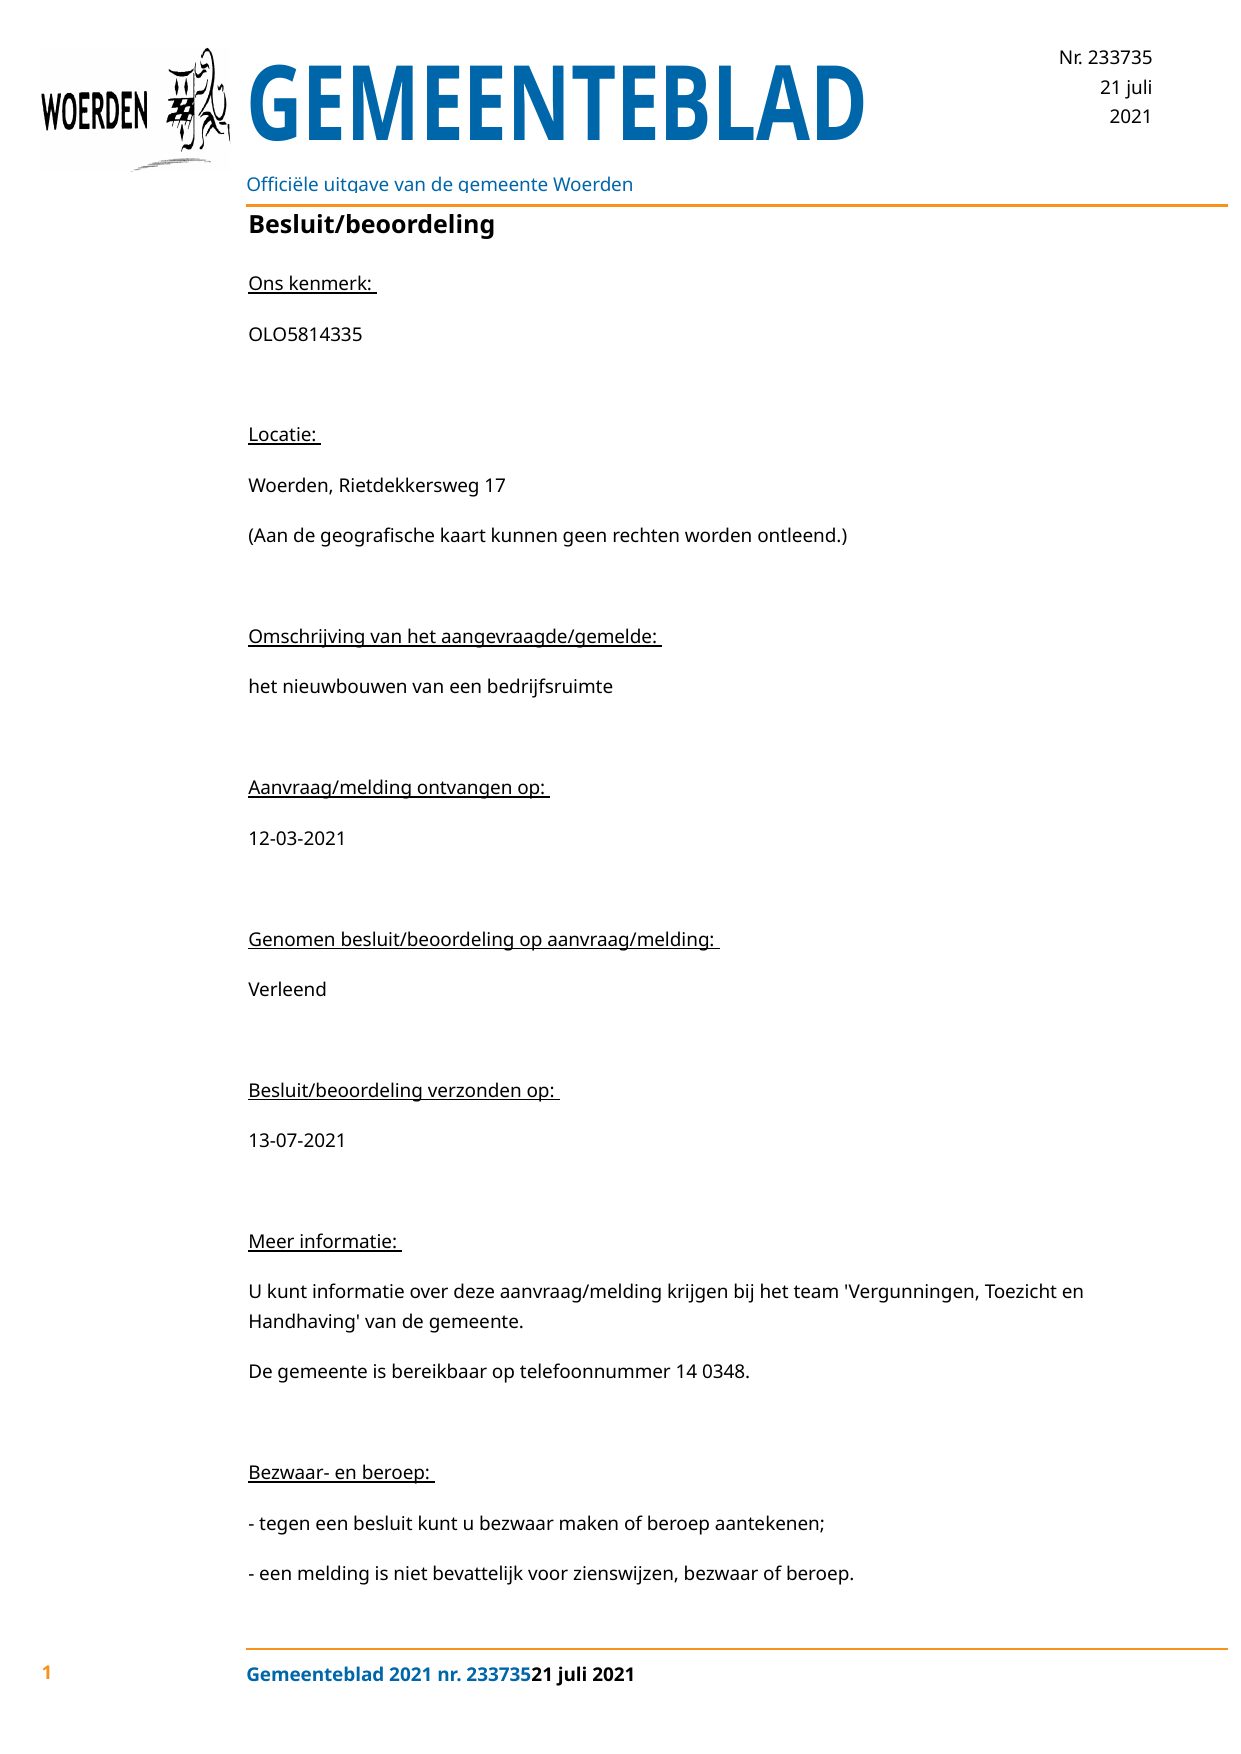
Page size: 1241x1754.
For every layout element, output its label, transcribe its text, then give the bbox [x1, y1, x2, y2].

text Woerden, Rietdekkersweg 17 [248, 472, 1152, 498]
text Ons kenmerk: [248, 270, 1152, 296]
text Aanvraag/melding ontvangen op: [248, 774, 1152, 800]
text Bezwaar- en beroep: [248, 1459, 1152, 1485]
text Genomen besluit/beoordeling op aanvraag/melding: [248, 926, 1152, 951]
text Locatie: [248, 422, 1152, 447]
text Omschrijving van het aangevraagde/gemelde: [248, 623, 1152, 649]
text (Aan de geografische kaart kunnen geen rechten worden ontleend.) [248, 522, 1152, 548]
text 13-07-2021 [248, 1127, 1152, 1153]
text U kunt informatie over deze aanvraag/melding krijgen bij het team 'Vergunningen, Toezicht en Handhaving' van de gemeente. [248, 1279, 1152, 1334]
text OLO5814335 [248, 321, 1152, 346]
text Besluit/beoordeling verzonden op: [248, 1077, 1152, 1103]
text - een melding is niet bevattelijk voor zienswijzen, bezwaar of beroep. [248, 1560, 1152, 1586]
text Verleend [248, 976, 1152, 1002]
text Meer informatie: [248, 1228, 1152, 1254]
text het nieuwbouwen van een bedrijfsruimte [248, 674, 1152, 699]
text - tegen een besluit kunt u bezwaar maken of beroep aantekenen; [248, 1510, 1152, 1536]
text De gemeente is bereikbaar op telefoonnummer 14 0348. [248, 1359, 1152, 1384]
picture [41, 47, 231, 172]
text Besluit/beoordeling [248, 207, 1152, 241]
text 12-03-2021 [248, 825, 1152, 851]
